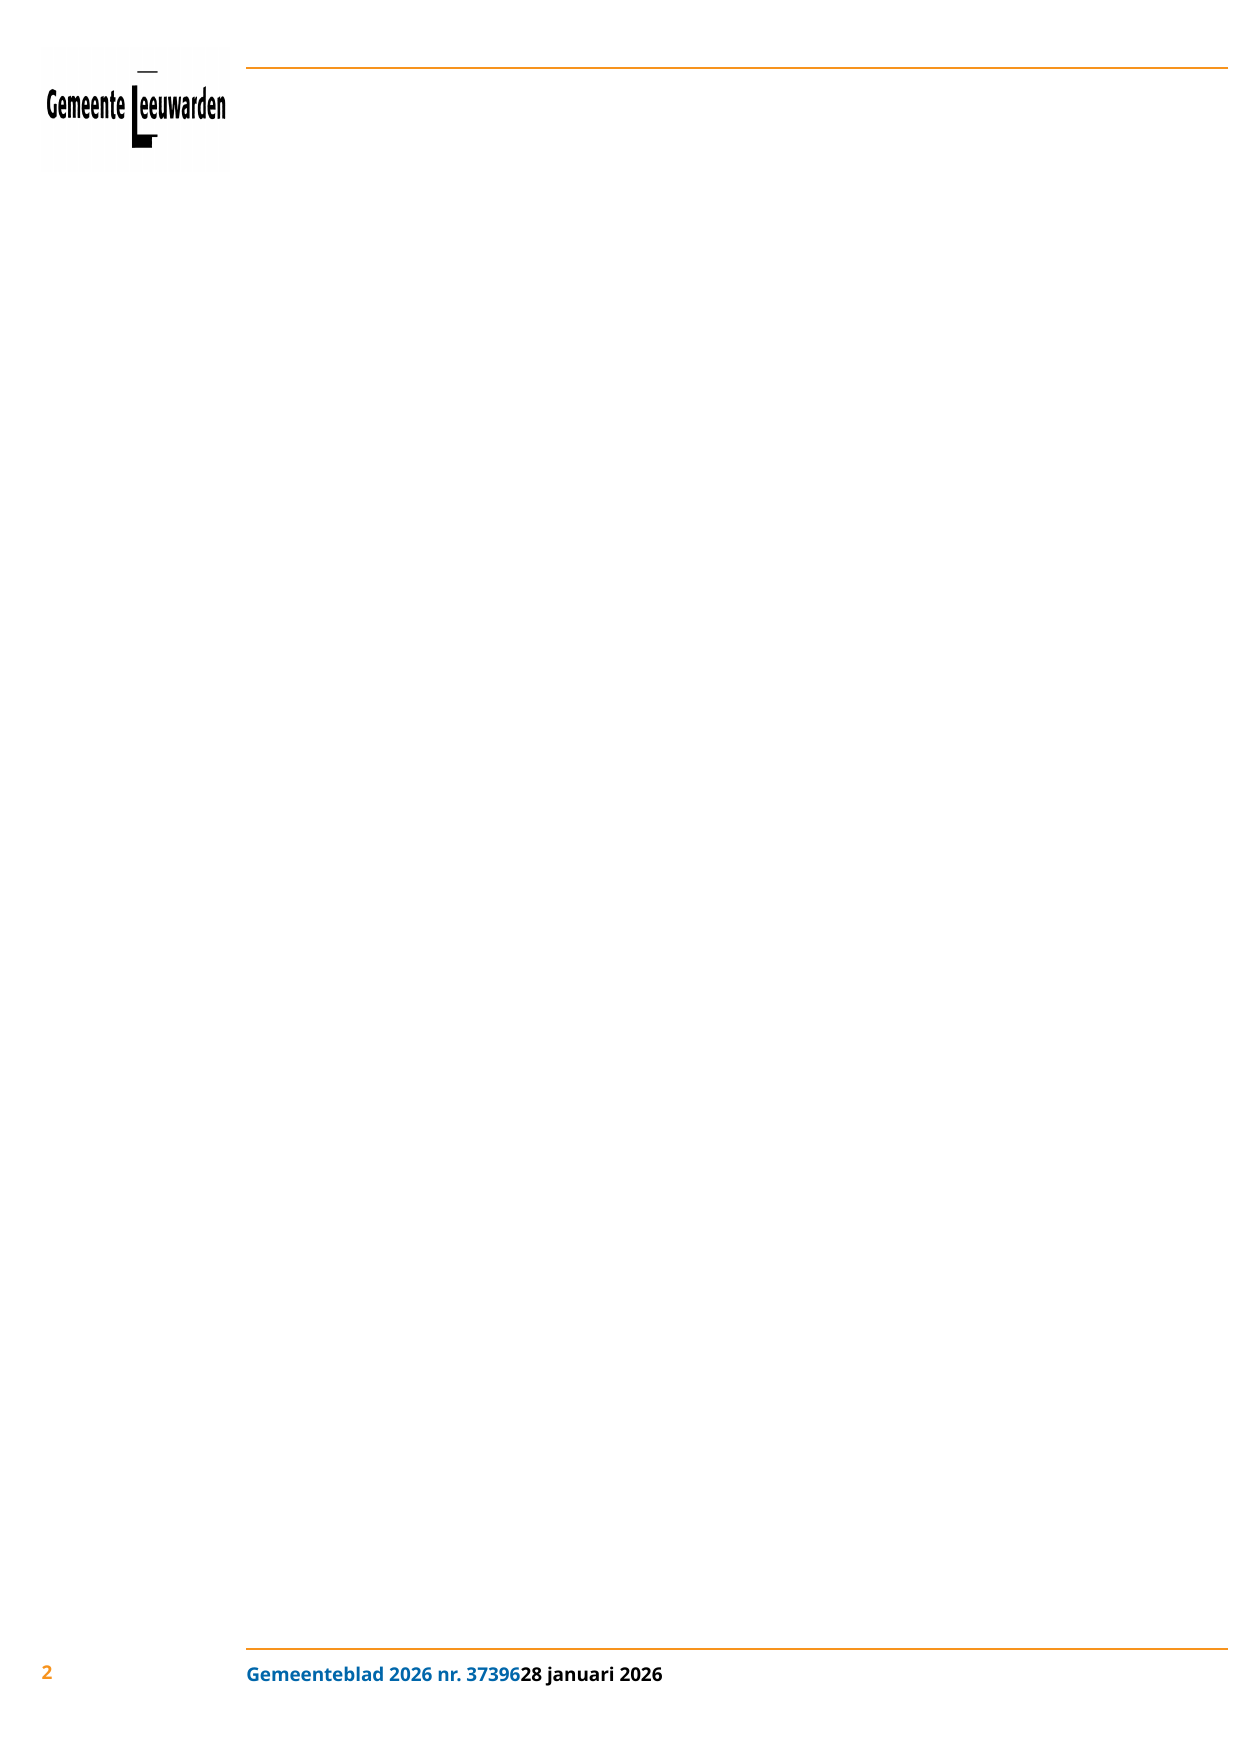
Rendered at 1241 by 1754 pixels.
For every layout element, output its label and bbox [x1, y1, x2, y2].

picture [41, 47, 231, 172]
